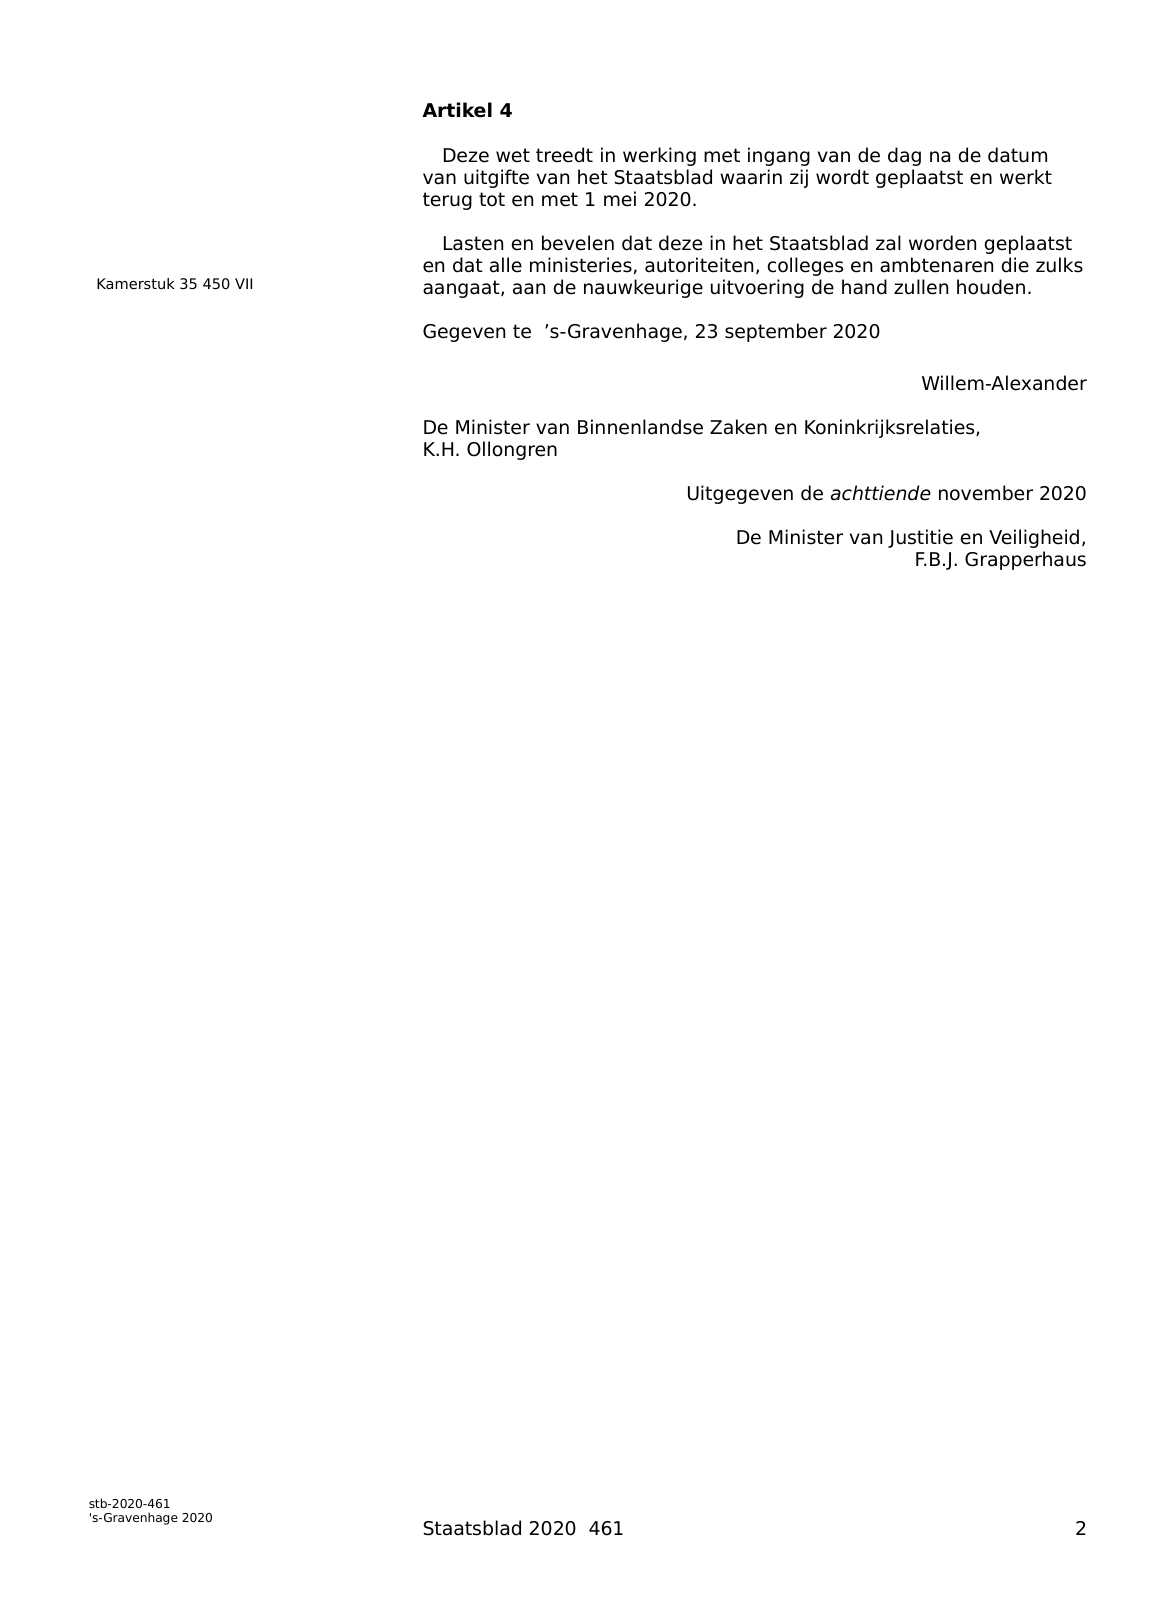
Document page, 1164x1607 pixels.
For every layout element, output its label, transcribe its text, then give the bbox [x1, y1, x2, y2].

text 's-Gravenhage 2020 [88, 1511, 323, 1525]
text Kamerstuk 35 450 VII [77, 276, 396, 293]
text Deze wet treedt in werking met ingang van de dag na de datum van uitgifte van het Staatsblad waarin zij wordt geplaatst en werkt terug tot en met 1 mei 2020. [422, 144, 1087, 211]
text Gegeven te ’s-Gravenhage, 23 september 2020 [422, 321, 1087, 343]
text Willem-Alexander [422, 373, 1087, 395]
text De Minister van Justitie en Veiligheid, F.B.J. Grapperhaus [422, 527, 1087, 571]
subtitle Artikel 4 [422, 100, 1087, 122]
text stb-2020-461 [88, 1497, 323, 1511]
text Lasten en bevelen dat deze in het Staatsblad zal worden geplaatst en dat alle ministeries, autoriteiten, colleges en ambtenaren die zulks aangaat, aan de nauwkeurige uitvoering de hand zullen houden. [422, 233, 1087, 299]
text Uitgegeven de achttiende november 2020 [422, 483, 1087, 505]
text De Minister van Binnenlandse Zaken en Koninkrijksrelaties, K.H. Ollongren [422, 417, 1087, 461]
